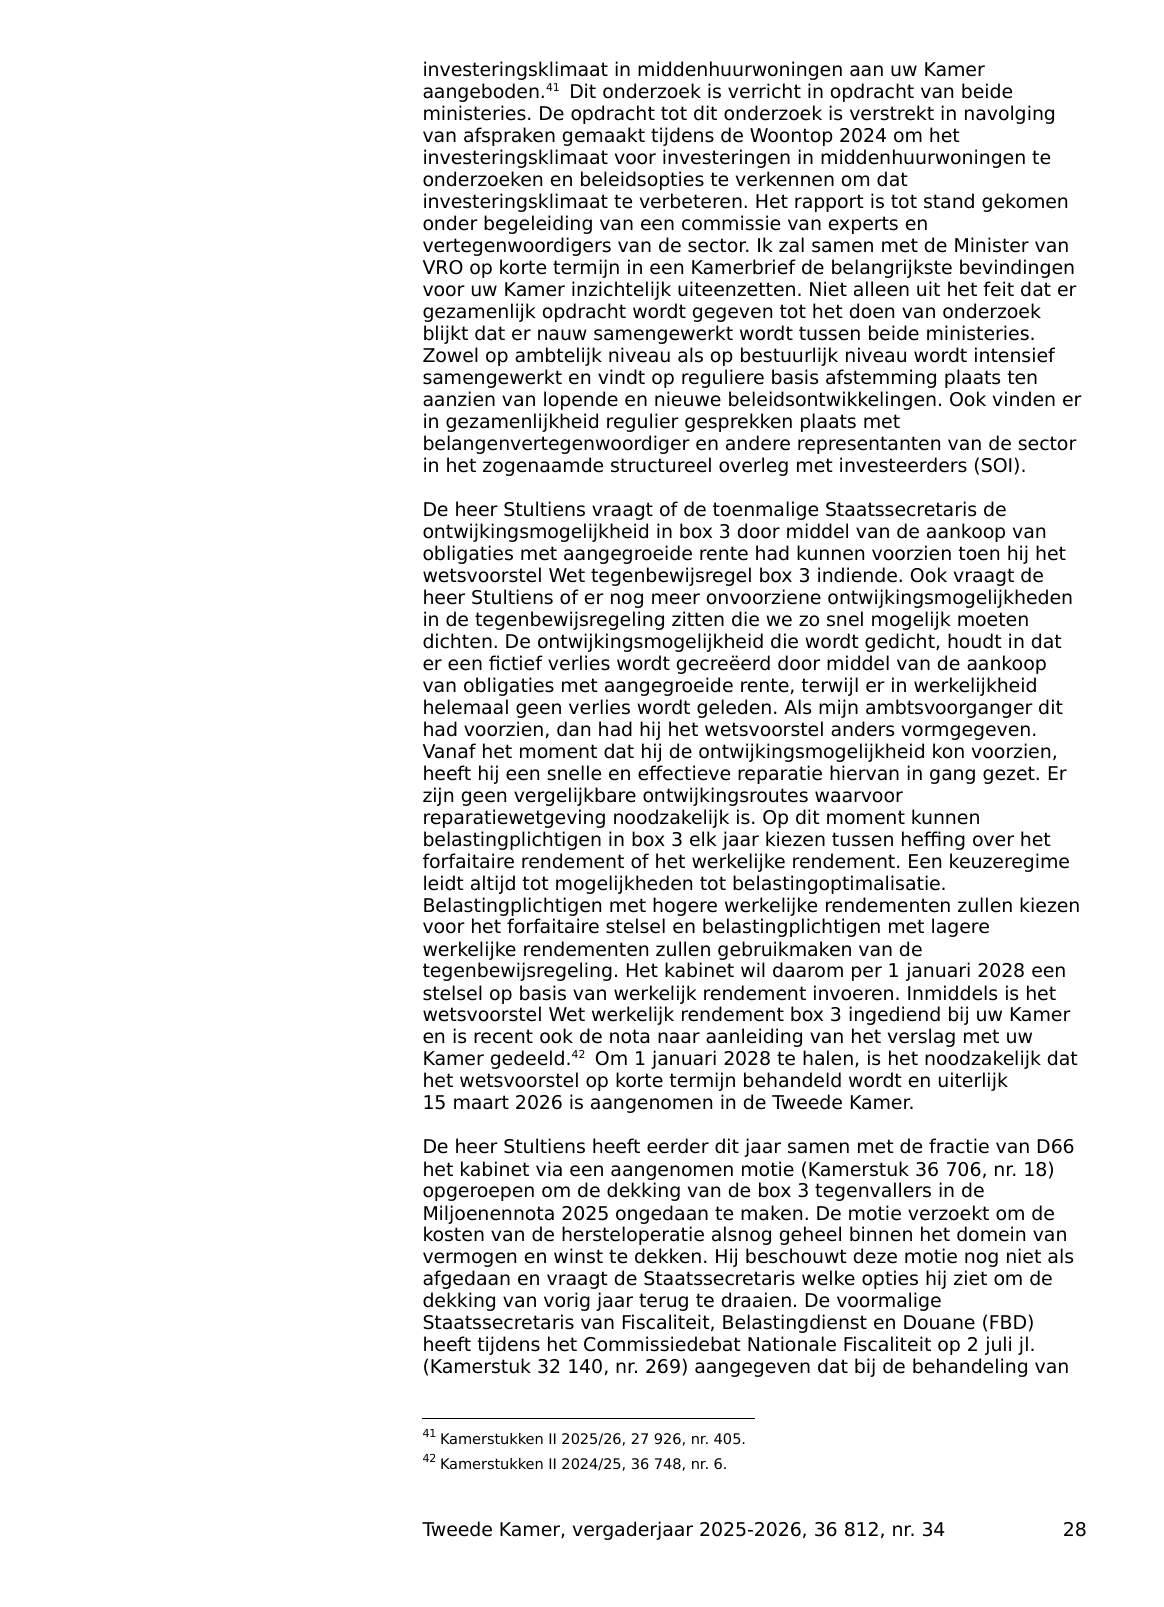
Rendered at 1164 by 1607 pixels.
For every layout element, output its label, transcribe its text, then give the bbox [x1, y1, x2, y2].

text De heer Stultiens heeft eerder dit jaar samen met de fractie van D66 het kabinet via een aangenomen motie (Kamerstuk 36 706, nr. 18) opgeroepen om de dekking van de box 3 tegenvallers in de Miljoenennota 2025 ongedaan te maken. De motie verzoekt om de kosten van de hersteloperatie alsnog geheel binnen het domein van vermogen en winst te dekken. Hij beschouwt deze motie nog niet als afgedaan en vraagt de Staatssecretaris welke opties hij ziet om de dekking van vorig jaar terug te draaien. De voormalige Staatssecretaris van Fiscaliteit, Belastingdienst en Douane (FBD) heeft tijdens het Commissiedebat Nationale Fiscaliteit op 2 juli jl. (Kamerstuk 32 140, nr. 269) aangegeven dat bij de behandeling van [422, 1136, 1087, 1378]
text Kamerstukken II 2025/26, 27 926, nr. 405. [422, 1427, 1087, 1449]
text Kamerstukken II 2024/25, 36 748, nr. 6. [422, 1452, 1087, 1474]
text investeringsklimaat in middenhuurwoningen aan uw Kamer aangeboden. Dit onderzoek is verricht in opdracht van beide ministeries. De opdracht tot dit onderzoek is verstrekt in navolging van afspraken gemaakt tijdens de Woontop 2024 om het investeringsklimaat voor investeringen in middenhuurwoningen te onderzoeken en beleidsopties te verkennen om dat investeringsklimaat te verbeteren. Het rapport is tot stand gekomen onder begeleiding van een commissie van experts en vertegenwoordigers van de sector. Ik zal samen met de Minister van VRO op korte termijn in een Kamerbrief de belangrijkste bevindingen voor uw Kamer inzichtelijk uiteenzetten. Niet alleen uit het feit dat er gezamenlijk opdracht wordt gegeven tot het doen van onderzoek blijkt dat er nauw samengewerkt wordt tussen beide ministeries. Zowel op ambtelijk niveau als op bestuurlijk niveau wordt intensief samengewerkt en vindt op reguliere basis afstemming plaats ten aanzien van lopende en nieuwe beleidsontwikkelingen. Ook vinden er in gezamenlijkheid regulier gesprekken plaats met belangenvertegenwoordiger en andere representanten van de sector in het zogenaamde structureel overleg met investeerders (SOI). [422, 59, 1087, 477]
text De heer Stultiens vraagt of de toenmalige Staatssecretaris de ontwijkingsmogelijkheid in box 3 door middel van de aankoop van obligaties met aangegroeide rente had kunnen voorzien toen hij het wetsvoorstel Wet tegenbewijsregel box 3 indiende. Ook vraagt de heer Stultiens of er nog meer onvoorziene ontwijkingsmogelijkheden in de tegenbewijsregeling zitten die we zo snel mogelijk moeten dichten. De ontwijkingsmogelijkheid die wordt gedicht, houdt in dat er een fictief verlies wordt gecreëerd door middel van de aankoop van obligaties met aangegroeide rente, terwijl er in werkelijkheid helemaal geen verlies wordt geleden. Als mijn ambtsvoorganger dit had voorzien, dan had hij het wetsvoorstel anders vormgegeven. Vanaf het moment dat hij de ontwijkingsmogelijkheid kon voorzien, heeft hij een snelle en effectieve reparatie hiervan in gang gezet. Er zijn geen vergelijkbare ontwijkingsroutes waarvoor reparatiewetgeving noodzakelijk is. Op dit moment kunnen belastingplichtigen in box 3 elk jaar kiezen tussen heffing over het forfaitaire rendement of het werkelijke rendement. Een keuzeregime leidt altijd tot mogelijkheden tot belastingoptimalisatie. Belastingplichtigen met hogere werkelijke rendementen zullen kiezen voor het forfaitaire stelsel en belastingplichtigen met lagere werkelijke rendementen zullen gebruikmaken van de tegenbewijsregeling. Het kabinet wil daarom per 1 januari 2028 een stelsel op basis van werkelijk rendement invoeren. Inmiddels is het wetsvoorstel Wet werkelijk rendement box 3 ingediend bij uw Kamer en is recent ook de nota naar aanleiding van het verslag met uw Kamer gedeeld. Om 1 januari 2028 te halen, is het noodzakelijk dat het wetsvoorstel op korte termijn behandeld wordt en uiterlijk 15 maart 2026 is aangenomen in de Tweede Kamer. [422, 499, 1087, 1114]
